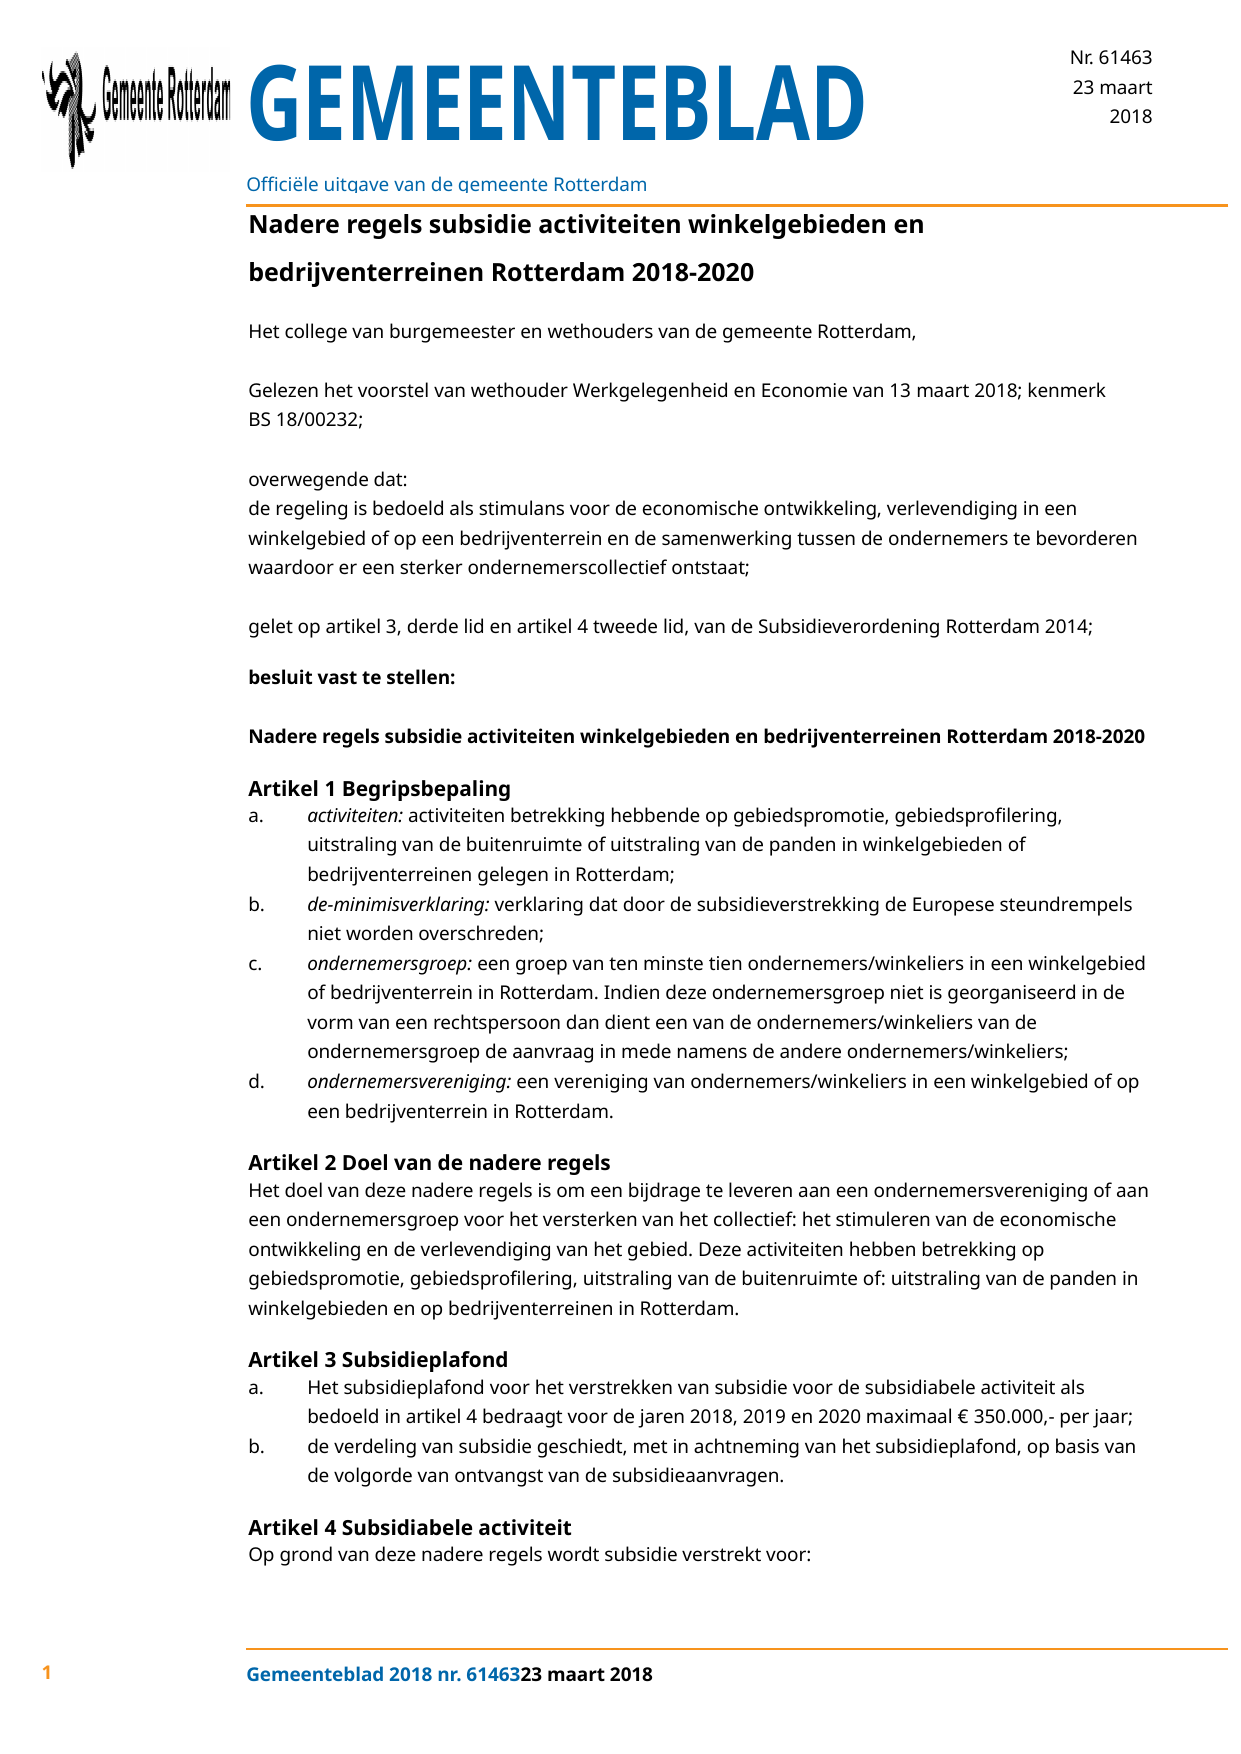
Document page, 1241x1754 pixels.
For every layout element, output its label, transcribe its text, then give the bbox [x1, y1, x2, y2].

list de-minimisverklaring: verklaring dat door de subsidieverstrekking de Europese steundrempels niet worden overschreden; [248, 891, 1152, 946]
text de regeling is bedoeld als stimulans voor de economische ontwikkeling, verlevendiging in een winkelgebied of op een bedrijventerrein en de samenwerking tussen de ondernemers te bevorderen waardoor er een sterker ondernemerscollectief ontstaat; [248, 495, 1152, 580]
text Het doel van deze nadere regels is om een bijdrage te leveren aan een ondernemersvereniging of aan een ondernemersgroep voor het versterken van het collectief: het stimuleren van de economische ontwikkeling en de verlevendiging van het gebied. Deze activiteiten hebben betrekking op gebiedspromotie, gebiedsprofilering, uitstraling van de buitenruimte of: uitstraling van de panden in winkelgebieden en op bedrijventerreinen in Rotterdam. [248, 1177, 1152, 1321]
text Nadere regels subsidie activiteiten winkelgebieden en bedrijventerreinen Rotterdam 2018-2020 [248, 207, 1152, 288]
text Gelezen het voorstel van wethouder Werkgelegenheid en Economie van 13 maart 2018; kenmerk BS 18/00232; [248, 377, 1152, 432]
list activiteiten: activiteiten betrekking hebbende op gebiedspromotie, gebiedsprofilering, uitstraling van de buitenruimte of uitstraling van de panden in winkelgebieden of bedrijventerreinen gelegen in Rotterdam; [248, 802, 1152, 887]
list ondernemersvereniging: een vereniging van ondernemers/winkeliers in een winkelgebied of op een bedrijventerrein in Rotterdam. [248, 1068, 1152, 1124]
text Op grond van deze nadere regels wordt subsidie verstrekt voor: [248, 1542, 1152, 1567]
list Het subsidieplafond voor het verstrekken van subsidie voor de subsidiabele activiteit als bedoeld in artikel 4 bedraagt voor de jaren 2018, 2019 en 2020 maximaal € 350.000,- per jaar; [248, 1374, 1152, 1429]
text Artikel 2 Doel van de nadere regels [248, 1148, 1152, 1177]
text gelet op artikel 3, derde lid en artikel 4 tweede lid, van de Subsidieverordening Rotterdam 2014; [248, 614, 1152, 639]
text Artikel 1 Begripsbepaling [248, 774, 1152, 802]
text Artikel 3 Subsidieplafond [248, 1346, 1152, 1374]
list ondernemersgroep: een groep van ten minste tien ondernemers/winkeliers in een winkelgebied of bedrijventerrein in Rotterdam. Indien deze ondernemersgroep niet is georganiseerd in de vorm van een rechtspersoon dan dient een van de ondernemers/winkeliers van de ondernemersgroep de aanvraag in mede namens de andere ondernemers/winkeliers; [248, 950, 1152, 1064]
text Het college van burgemeester en wethouders van de gemeente Rotterdam, [248, 318, 1152, 344]
text overwegende dat: [248, 466, 1152, 492]
text Artikel 4 Subsidiabele activiteit [248, 1513, 1152, 1542]
text besluit vast te stellen: [248, 664, 1152, 690]
picture [41, 47, 231, 172]
list de verdeling van subsidie geschiedt, met in achtneming van het subsidieplafond, op basis van de volgorde van ontvangst van de subsidieaanvragen. [248, 1433, 1152, 1488]
text Nadere regels subsidie activiteiten winkelgebieden en bedrijventerreinen Rotterdam 2018-2020 [248, 723, 1152, 749]
